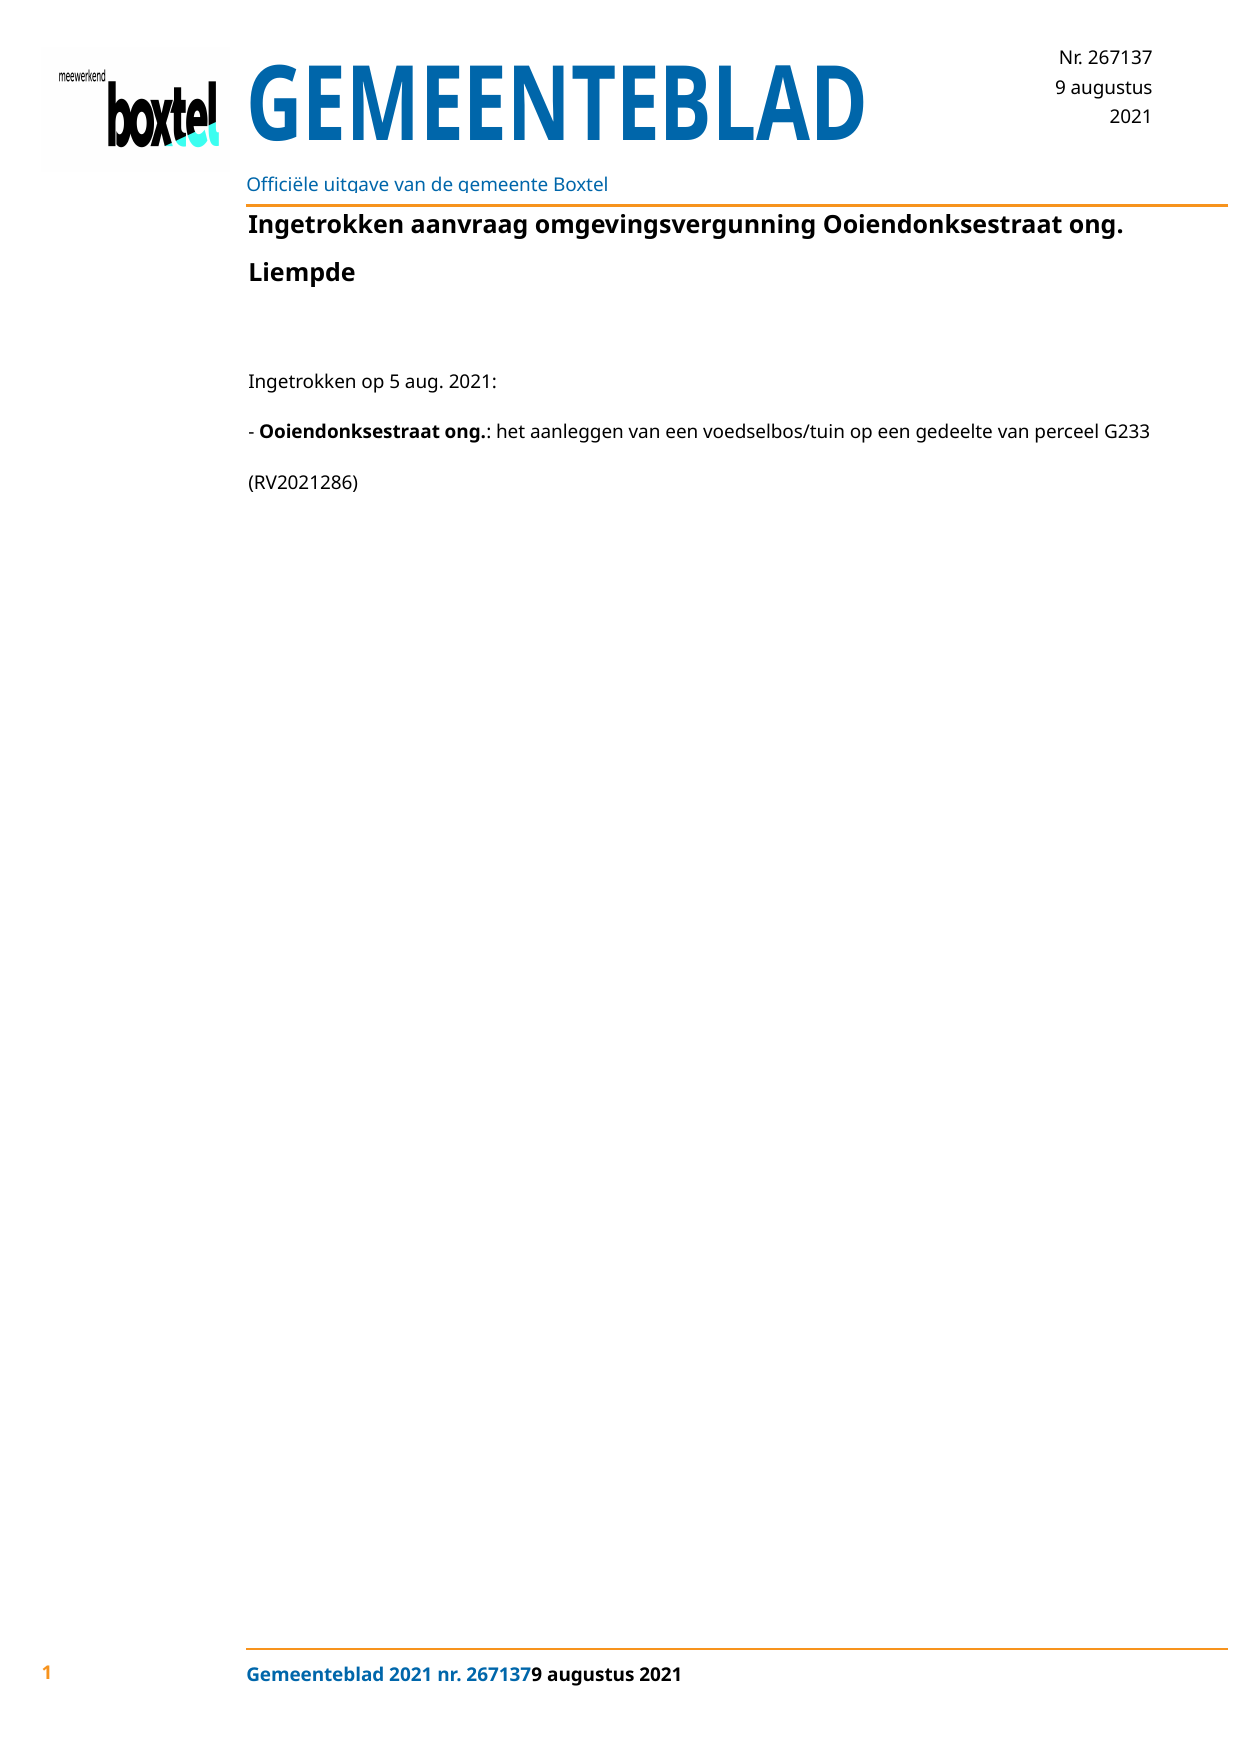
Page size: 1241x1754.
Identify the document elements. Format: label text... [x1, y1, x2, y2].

text - Ooiendonksestraat ong.: het aanleggen van een voedselbos/tuin op een gedeelte van perceel G233 [248, 419, 1152, 444]
text Ingetrokken op 5 aug. 2021: [248, 368, 1152, 394]
text (RV2021286) [248, 469, 1152, 495]
text Ingetrokken aanvraag omgevingsvergunning Ooiendonksestraat ong. Liempde [248, 207, 1152, 288]
picture [41, 47, 231, 172]
